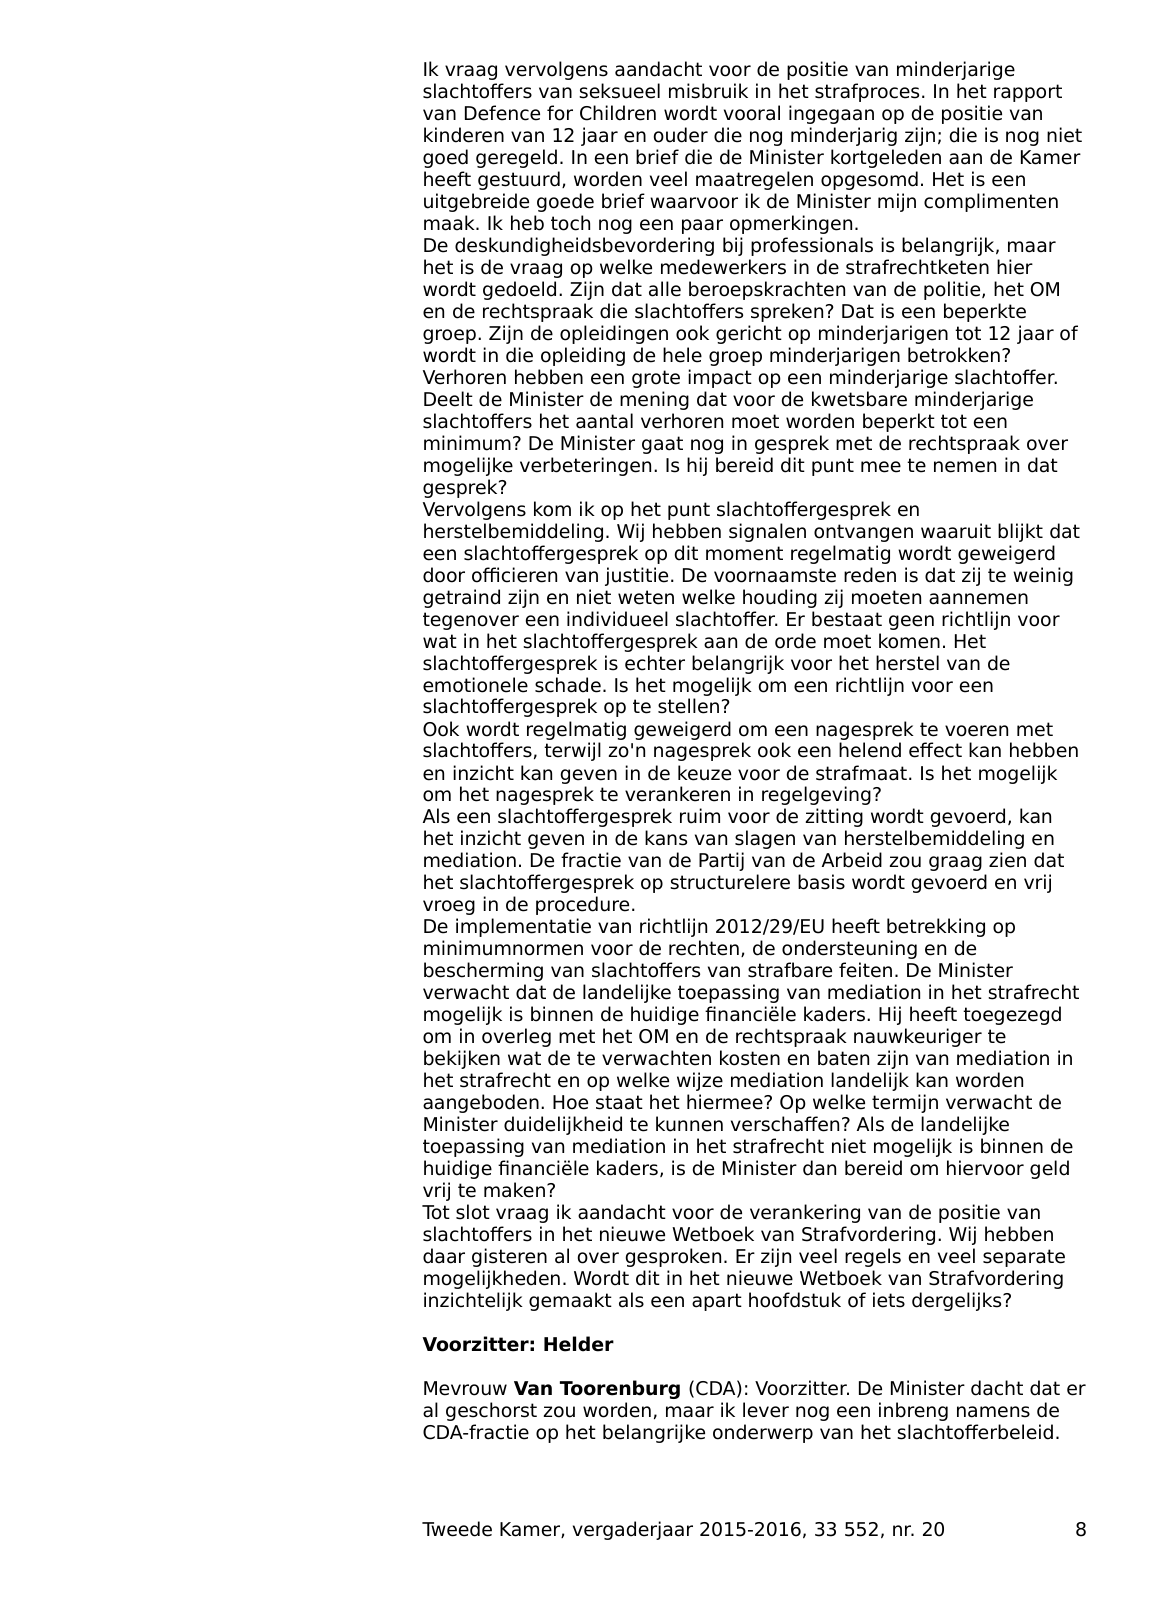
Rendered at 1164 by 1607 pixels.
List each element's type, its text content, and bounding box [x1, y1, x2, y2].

text De implementatie van richtlijn 2012/29/EU heeft betrekking op minimumnormen voor de rechten, de ondersteuning en de bescherming van slachtoffers van strafbare feiten. De Minister verwacht dat de landelijke toepassing van mediation in het strafrecht mogelijk is binnen de huidige financiële kaders. Hij heeft toegezegd om in overleg met het OM en de rechtspraak nauwkeuriger te bekijken wat de te verwachten kosten en baten zijn van mediation in het strafrecht en op welke wijze mediation landelijk kan worden aangeboden. Hoe staat het hiermee? Op welke termijn verwacht de Minister duidelijkheid te kunnen verschaffen? Als de landelijke toepassing van mediation in het strafrecht niet mogelijk is binnen de huidige financiële kaders, is de Minister dan bereid om hiervoor geld vrij te maken? [422, 916, 1087, 1202]
text De deskundigheidsbevordering bij professionals is belangrijk, maar het is de vraag op welke medewerkers in de strafrechtketen hier wordt gedoeld. Zijn dat alle beroepskrachten van de politie, het OM en de rechtspraak die slachtoffers spreken? Dat is een beperkte groep. Zijn de opleidingen ook gericht op minderjarigen tot 12 jaar of wordt in die opleiding de hele groep minderjarigen betrokken? Verhoren hebben een grote impact op een minderjarige slachtoffer. Deelt de Minister de mening dat voor de kwetsbare minderjarige slachtoffers het aantal verhoren moet worden beperkt tot een minimum? De Minister gaat nog in gesprek met de rechtspraak over mogelijke verbeteringen. Is hij bereid dit punt mee te nemen in dat gesprek? [422, 235, 1087, 499]
subtitle Voorzitter: Helder [422, 1334, 1087, 1356]
text Als een slachtoffergesprek ruim voor de zitting wordt gevoerd, kan het inzicht geven in de kans van slagen van herstelbemiddeling en mediation. De fractie van de Partij van de Arbeid zou graag zien dat het slachtoffergesprek op structurelere basis wordt gevoerd en vrij vroeg in de procedure. [422, 806, 1087, 916]
text Mevrouw Van Toorenburg (CDA): Voorzitter. De Minister dacht dat er al geschorst zou worden, maar ik lever nog een inbreng namens de CDA-fractie op het belangrijke onderwerp van het slachtofferbeleid. [422, 1378, 1087, 1444]
text Ik vraag vervolgens aandacht voor de positie van minderjarige slachtoffers van seksueel misbruik in het strafproces. In het rapport van Defence for Children wordt vooral ingegaan op de positie van kinderen van 12 jaar en ouder die nog minderjarig zijn; die is nog niet goed geregeld. In een brief die de Minister kortgeleden aan de Kamer heeft gestuurd, worden veel maatregelen opgesomd. Het is een uitgebreide goede brief waarvoor ik de Minister mijn complimenten maak. Ik heb toch nog een paar opmerkingen. [422, 59, 1087, 235]
text Ook wordt regelmatig geweigerd om een nagesprek te voeren met slachtoffers, terwijl zo'n nagesprek ook een helend effect kan hebben en inzicht kan geven in de keuze voor de strafmaat. Is het mogelijk om het nagesprek te verankeren in regelgeving? [422, 718, 1087, 806]
text Tot slot vraag ik aandacht voor de verankering van de positie van slachtoffers in het nieuwe Wetboek van Strafvordering. Wij hebben daar gisteren al over gesproken. Er zijn veel regels en veel separate mogelijkheden. Wordt dit in het nieuwe Wetboek van Strafvordering inzichtelijk gemaakt als een apart hoofdstuk of iets dergelijks? [422, 1202, 1087, 1312]
text Vervolgens kom ik op het punt slachtoffergesprek en herstelbemiddeling. Wij hebben signalen ontvangen waaruit blijkt dat een slachtoffergesprek op dit moment regelmatig wordt geweigerd door officieren van justitie. De voornaamste reden is dat zij te weinig getraind zijn en niet weten welke houding zij moeten aannemen tegenover een individueel slachtoffer. Er bestaat geen richtlijn voor wat in het slachtoffergesprek aan de orde moet komen. Het slachtoffergesprek is echter belangrijk voor het herstel van de emotionele schade. Is het mogelijk om een richtlijn voor een slachtoffergesprek op te stellen? [422, 499, 1087, 718]
